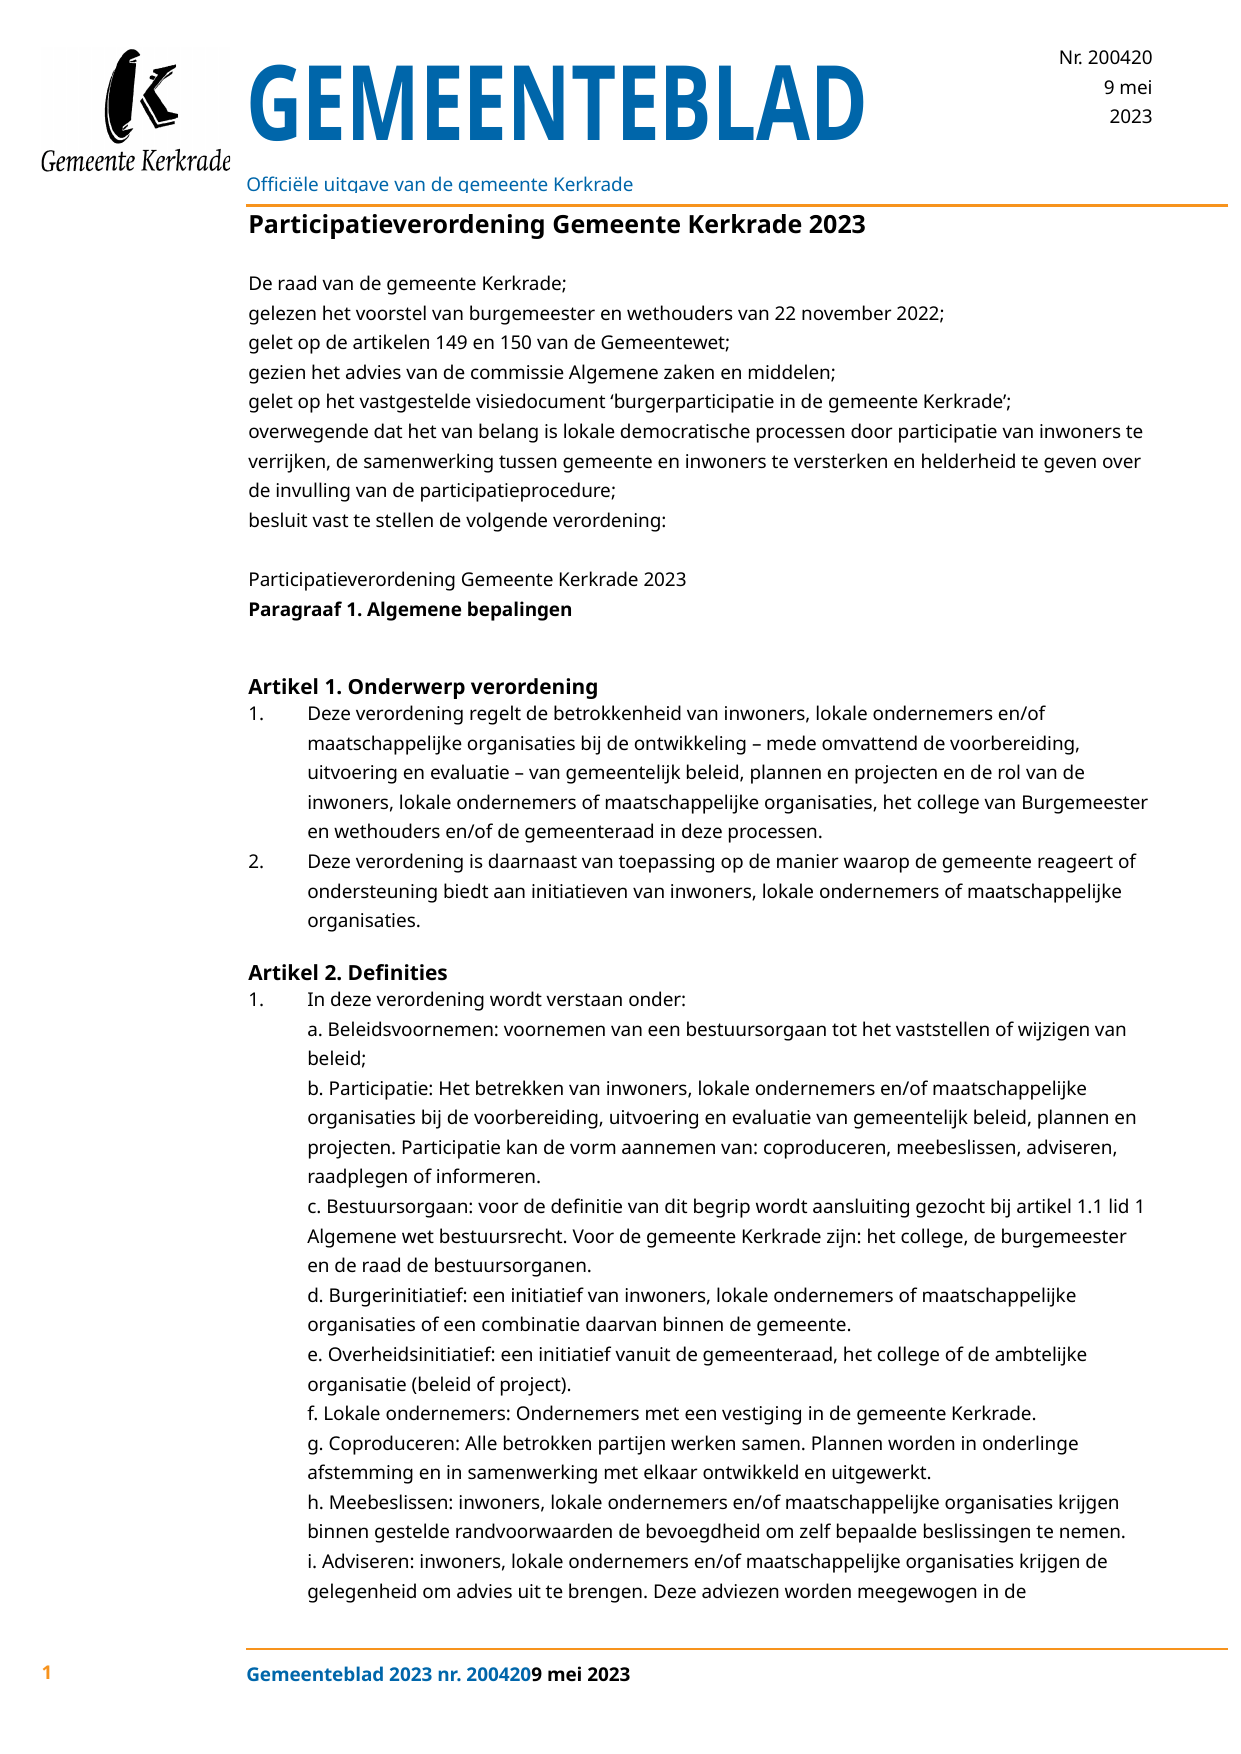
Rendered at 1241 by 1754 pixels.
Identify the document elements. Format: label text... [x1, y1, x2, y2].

text De raad van de gemeente Kerkrade; [248, 270, 1152, 296]
text overwegende dat het van belang is lokale democratische processen door participatie van inwoners te [248, 418, 1152, 444]
list a. Beleidsvoornemen: voornemen van een bestuursorgaan tot het vaststellen of wijzigen van beleid; [248, 1016, 1152, 1071]
list h. Meebeslissen: inwoners, lokale ondernemers en/of maatschappelijke organisaties krijgen binnen gestelde randvoorwaarden de bevoegdheid om zelf bepaalde beslissingen te nemen. [248, 1489, 1152, 1544]
text gelezen het voorstel van burgemeester en wethouders van 22 november 2022; [248, 300, 1152, 326]
text Artikel 2. Definities [248, 958, 1152, 986]
text Artikel 1. Onderwerp verordening [248, 672, 1152, 700]
list e. Overheidsinitiatief: een initiatief vanuit de gemeenteraad, het college of de ambtelijke organisatie (beleid of project). [248, 1341, 1152, 1397]
list f. Lokale ondernemers: Ondernemers met een vestiging in de gemeente Kerkrade. [248, 1400, 1152, 1426]
list i. Adviseren: inwoners, lokale ondernemers en/of maatschappelijke organisaties krijgen de gelegenheid om advies uit te brengen. Deze adviezen worden meegewogen in de [248, 1548, 1152, 1604]
text verrijken, de samenwerking tussen gemeente en inwoners te versterken en helderheid te geven over [248, 448, 1152, 473]
list Deze verordening is daarnaast van toepassing op de manier waarop de gemeente reageert of ondersteuning biedt aan initiatieven van inwoners, lokale ondernemers of maatschappelijke organisaties. [248, 848, 1152, 933]
list In deze verordening wordt verstaan onder: [248, 986, 1152, 1012]
text Participatieverordening Gemeente Kerkrade 2023 [248, 207, 1152, 241]
text gezien het advies van de commissie Algemene zaken en middelen; [248, 359, 1152, 385]
text besluit vast te stellen de volgende verordening: [248, 507, 1152, 533]
text de invulling van de participatieprocedure; [248, 477, 1152, 503]
list d. Burgerinitiatief: een initiatief van inwoners, lokale ondernemers of maatschappelijke organisaties of een combinatie daarvan binnen de gemeente. [248, 1282, 1152, 1337]
list Deze verordening regelt de betrokkenheid van inwoners, lokale ondernemers en/of maatschappelijke organisaties bij de ontwikkeling – mede omvattend de voorbereiding, uitvoering en evaluatie – van gemeentelijk beleid, plannen en projecten en de rol van de inwoners, lokale ondernemers of maatschappelijke organisaties, het college van Burgemeester en wethouders en/of de gemeenteraad in deze processen. [248, 700, 1152, 844]
text gelet op de artikelen 149 en 150 van de Gemeentewet; [248, 329, 1152, 355]
text Participatieverordening Gemeente Kerkrade 2023 [248, 566, 1152, 592]
text Paragraaf 1. Algemene bepalingen [248, 596, 1152, 621]
picture [41, 47, 231, 172]
text gelet op het vastgestelde visiedocument ‘burgerparticipatie in de gemeente Kerkrade’; [248, 389, 1152, 414]
list c. Bestuursorgaan: voor de definitie van dit begrip wordt aansluiting gezocht bij artikel 1.1 lid 1 Algemene wet bestuursrecht. Voor de gemeente Kerkrade zijn: het college, de burgemeester en de raad de bestuursorganen. [248, 1193, 1152, 1278]
list b. Participatie: Het betrekken van inwoners, lokale ondernemers en/of maatschappelijke organisaties bij de voorbereiding, uitvoering en evaluatie van gemeentelijk beleid, plannen en projecten. Participatie kan de vorm aannemen van: coproduceren, meebeslissen, adviseren, raadplegen of informeren. [248, 1075, 1152, 1189]
list g. Coproduceren: Alle betrokken partijen werken samen. Plannen worden in onderlinge afstemming en in samenwerking met elkaar ontwikkeld en uitgewerkt. [248, 1430, 1152, 1485]
